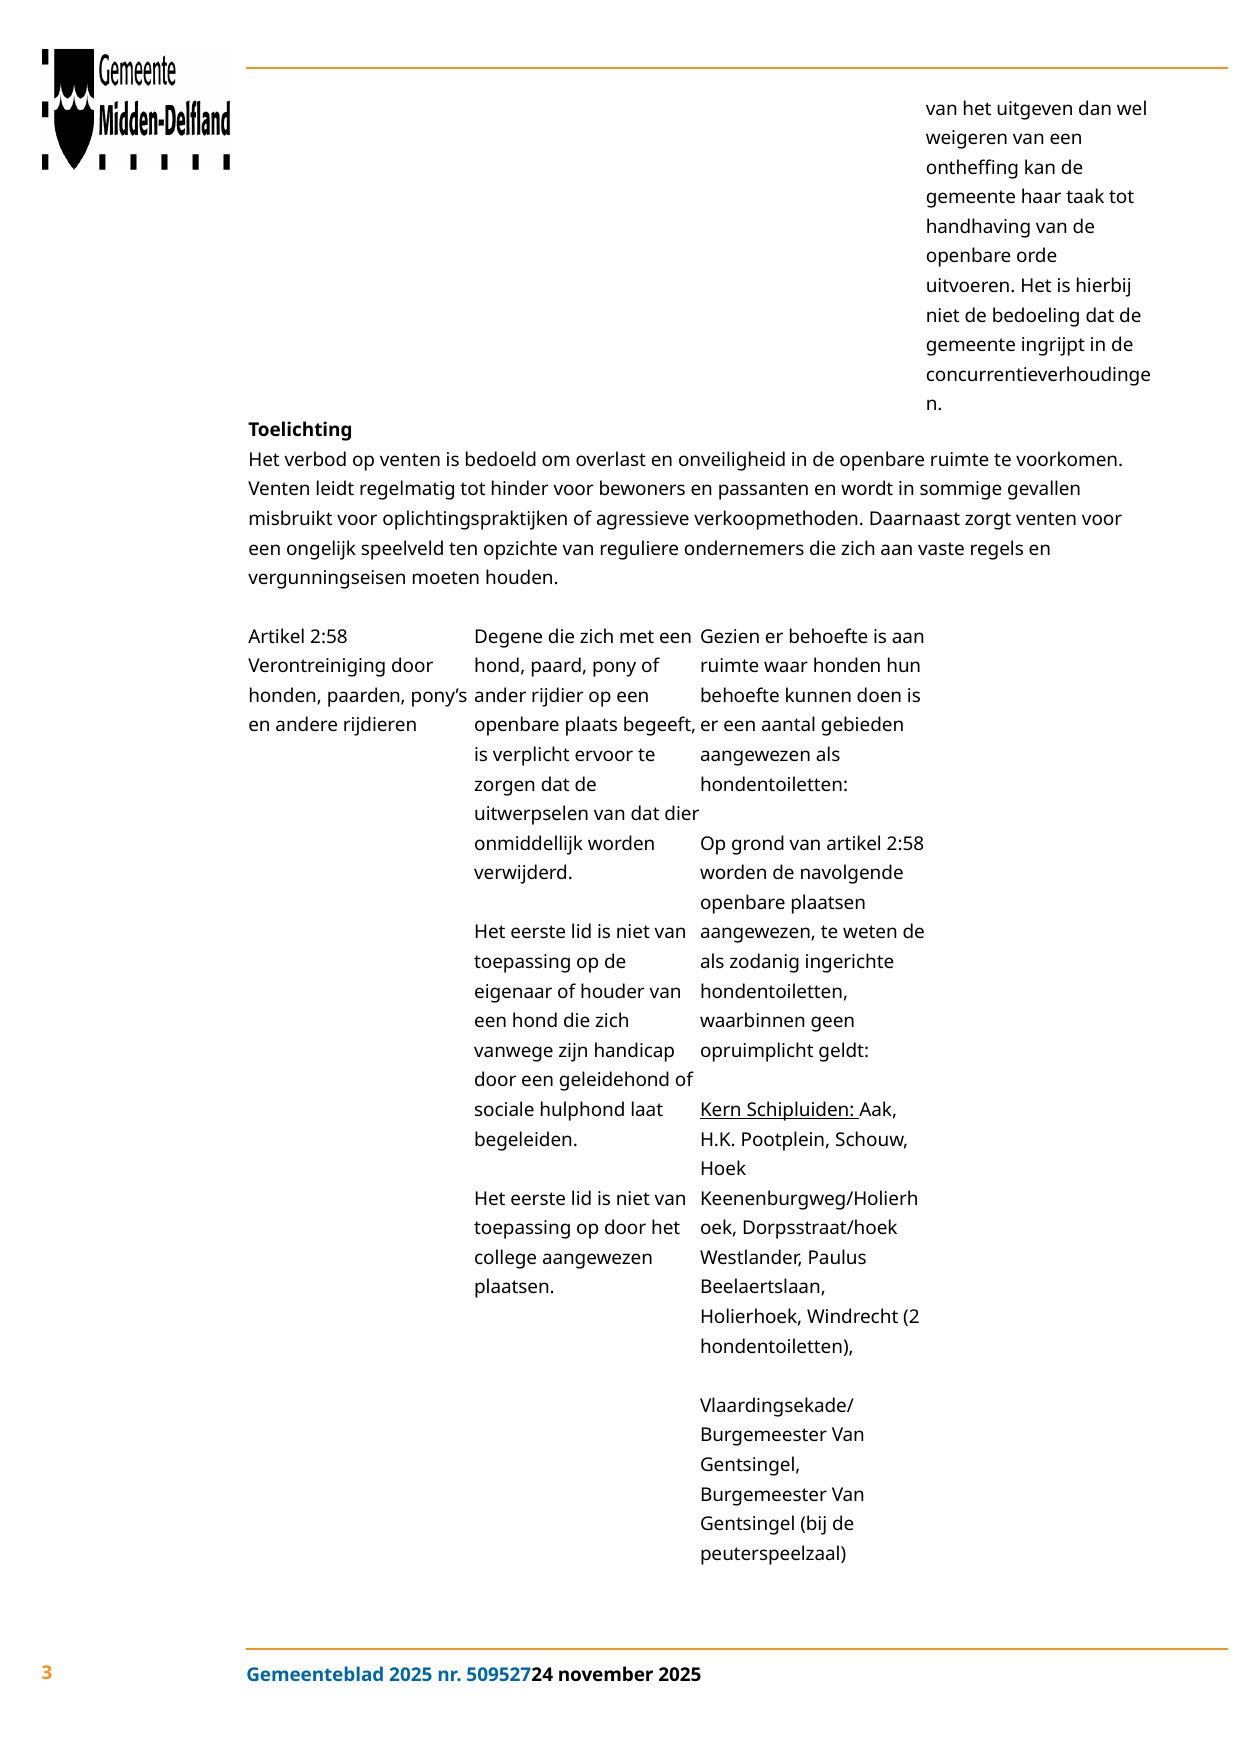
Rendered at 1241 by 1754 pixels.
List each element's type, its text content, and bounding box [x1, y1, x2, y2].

table_cell [248, 95, 474, 416]
table_cell van het uitgeven dan wel weigeren van een ontheffing kan de gemeente haar taak tot handhaving van de openbare orde uitvoeren. Het is hierbij niet de bedoeling dat de gemeente ingrijpt in de concurrentieverhoudingen. [926, 95, 1152, 416]
table_header Gezien er behoefte is aan ruimte waar honden hun behoefte kunnen doen is er een aantal gebieden aangewezen als hondentoiletten: Op grond van artikel 2:58 worden de navolgende openbare plaatsen aangewezen, te weten de als zodanig ingerichte hondentoiletten, waarbinnen geen opruimplicht geldt: Kern Schipluiden: Aak, H.K. Pootplein, Schouw, Hoek Keenenburgweg/Holierhoek, Dorpsstraat/hoek Westlander, Paulus Beelaertslaan, Holierhoek, Windrecht (2 hondentoiletten), Vlaardingsekade/Burgemeester Van Gentsingel, Burgemeester Van Gentsingel (bij de peuterspeelzaal) [700, 623, 926, 1595]
table_header Artikel 2:58 Verontreiniging door honden, paarden, pony’s en andere rijdieren [248, 623, 474, 1595]
table_cell [700, 95, 926, 416]
picture [41, 47, 231, 172]
table_header Degene die zich met een hond, paard, pony of ander rijdier op een openbare plaats begeeft, is verplicht ervoor te zorgen dat de uitwerpselen van dat dier onmiddellijk worden verwijderd. Het eerste lid is niet van toepassing op de eigenaar of houder van een hond die zich vanwege zijn handicap door een geleidehond of sociale hulphond laat begeleiden. Het eerste lid is niet van toepassing op door het college aangewezen plaatsen. [474, 623, 700, 1595]
table_cell Toelichting Het verbod op venten is bedoeld om overlast en onveiligheid in de openbare ruimte te voorkomen. Venten leidt regelmatig tot hinder voor bewoners en passanten en wordt in sommige gevallen misbruikt voor oplichtingspraktijken of agressieve verkoopmethoden. Daarnaast zorgt venten voor een ongelijk speelveld ten opzichte van reguliere ondernemers die zich aan vaste regels en vergunningseisen moeten houden. [248, 416, 1152, 590]
table_cell [474, 95, 700, 416]
table_header [926, 623, 1152, 1595]
